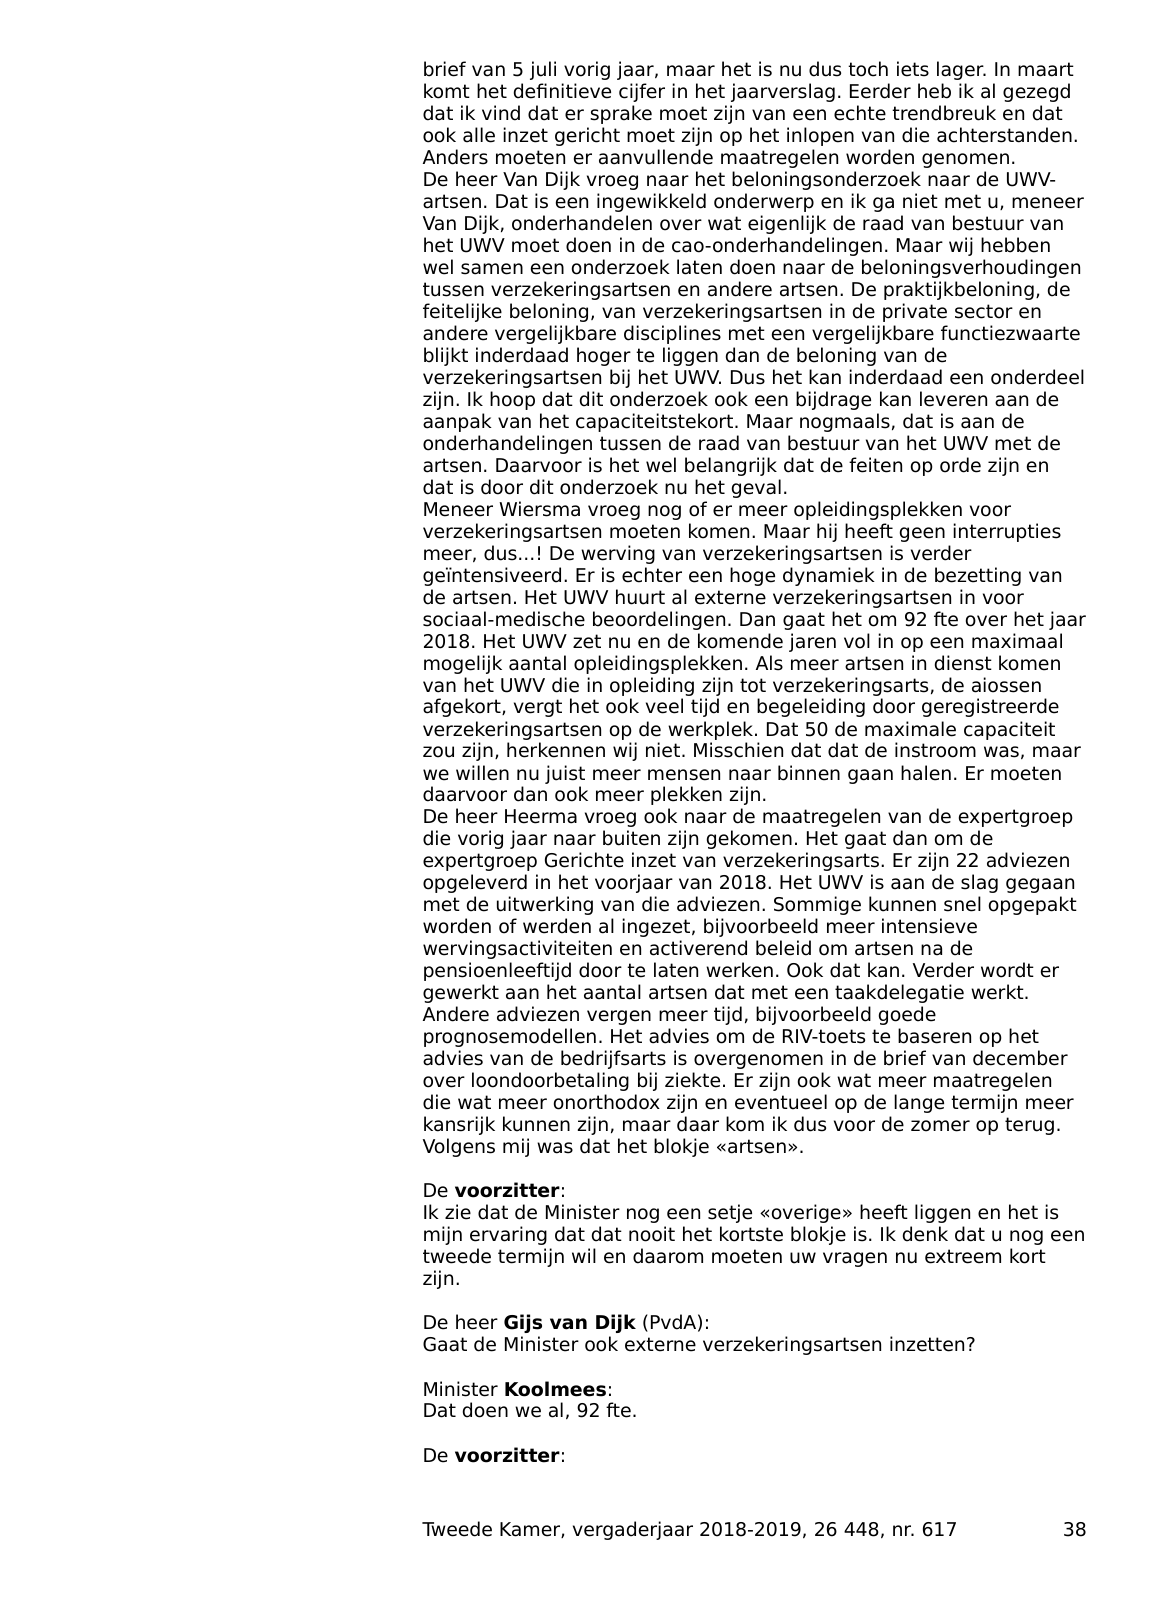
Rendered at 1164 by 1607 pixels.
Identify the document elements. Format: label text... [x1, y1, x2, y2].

text Meneer Wiersma vroeg nog of er meer opleidingsplekken voor verzekeringsartsen moeten komen. Maar hij heeft geen interrupties meer, dus...! De werving van verzekeringsartsen is verder geïntensiveerd. Er is echter een hoge dynamiek in de bezetting van de artsen. Het UWV huurt al externe verzekeringsartsen in voor sociaal-medische beoordelingen. Dan gaat het om 92 fte over het jaar 2018. Het UWV zet nu en de komende jaren vol in op een maximaal mogelijk aantal opleidingsplekken. Als meer artsen in dienst komen van het UWV die in opleiding zijn tot verzekeringsarts, de aiossen afgekort, vergt het ook veel tijd en begeleiding door geregistreerde verzekeringsartsen op de werkplek. Dat 50 de maximale capaciteit zou zijn, herkennen wij niet. Misschien dat dat de instroom was, maar we willen nu juist meer mensen naar binnen gaan halen. Er moeten daarvoor dan ook meer plekken zijn. [422, 499, 1087, 806]
text brief van 5 juli vorig jaar, maar het is nu dus toch iets lager. In maart komt het definitieve cijfer in het jaarverslag. Eerder heb ik al gezegd dat ik vind dat er sprake moet zijn van een echte trendbreuk en dat ook alle inzet gericht moet zijn op het inlopen van die achterstanden. Anders moeten er aanvullende maatregelen worden genomen. [422, 59, 1087, 169]
text De voorzitter: [422, 1180, 1087, 1202]
text De heer Gijs van Dijk (PvdA): [422, 1312, 1087, 1334]
text Gaat de Minister ook externe verzekeringsartsen inzetten? [422, 1334, 1087, 1356]
text De voorzitter: [422, 1444, 1087, 1467]
text De heer Van Dijk vroeg naar het beloningsonderzoek naar de UWV-artsen. Dat is een ingewikkeld onderwerp en ik ga niet met u, meneer Van Dijk, onderhandelen over wat eigenlijk de raad van bestuur van het UWV moet doen in de cao-onderhandelingen. Maar wij hebben wel samen een onderzoek laten doen naar de beloningsverhoudingen tussen verzekeringsartsen en andere artsen. De praktijkbeloning, de feitelijke beloning, van verzekeringsartsen in de private sector en andere vergelijkbare disciplines met een vergelijkbare functiezwaarte blijkt inderdaad hoger te liggen dan de beloning van de verzekeringsartsen bij het UWV. Dus het kan inderdaad een onderdeel zijn. Ik hoop dat dit onderzoek ook een bijdrage kan leveren aan de aanpak van het capaciteitstekort. Maar nogmaals, dat is aan de onderhandelingen tussen de raad van bestuur van het UWV met de artsen. Daarvoor is het wel belangrijk dat de feiten op orde zijn en dat is door dit onderzoek nu het geval. [422, 169, 1087, 499]
text Ik zie dat de Minister nog een setje «overige» heeft liggen en het is mijn ervaring dat dat nooit het kortste blokje is. Ik denk dat u nog een tweede termijn wil en daarom moeten uw vragen nu extreem kort zijn. [422, 1202, 1087, 1290]
text Minister Koolmees: [422, 1378, 1087, 1400]
text Volgens mij was dat het blokje «artsen». [422, 1136, 1087, 1158]
text Dat doen we al, 92 fte. [422, 1400, 1087, 1422]
text De heer Heerma vroeg ook naar de maatregelen van de expertgroep die vorig jaar naar buiten zijn gekomen. Het gaat dan om de expertgroep Gerichte inzet van verzekeringsarts. Er zijn 22 adviezen opgeleverd in het voorjaar van 2018. Het UWV is aan de slag gegaan met de uitwerking van die adviezen. Sommige kunnen snel opgepakt worden of werden al ingezet, bijvoorbeeld meer intensieve wervingsactiviteiten en activerend beleid om artsen na de pensioenleeftijd door te laten werken. Ook dat kan. Verder wordt er gewerkt aan het aantal artsen dat met een taakdelegatie werkt. Andere adviezen vergen meer tijd, bijvoorbeeld goede prognosemodellen. Het advies om de RIV-toets te baseren op het advies van de bedrijfsarts is overgenomen in de brief van december over loondoorbetaling bij ziekte. Er zijn ook wat meer maatregelen die wat meer onorthodox zijn en eventueel op de lange termijn meer kansrijk kunnen zijn, maar daar kom ik dus voor de zomer op terug. [422, 806, 1087, 1136]
